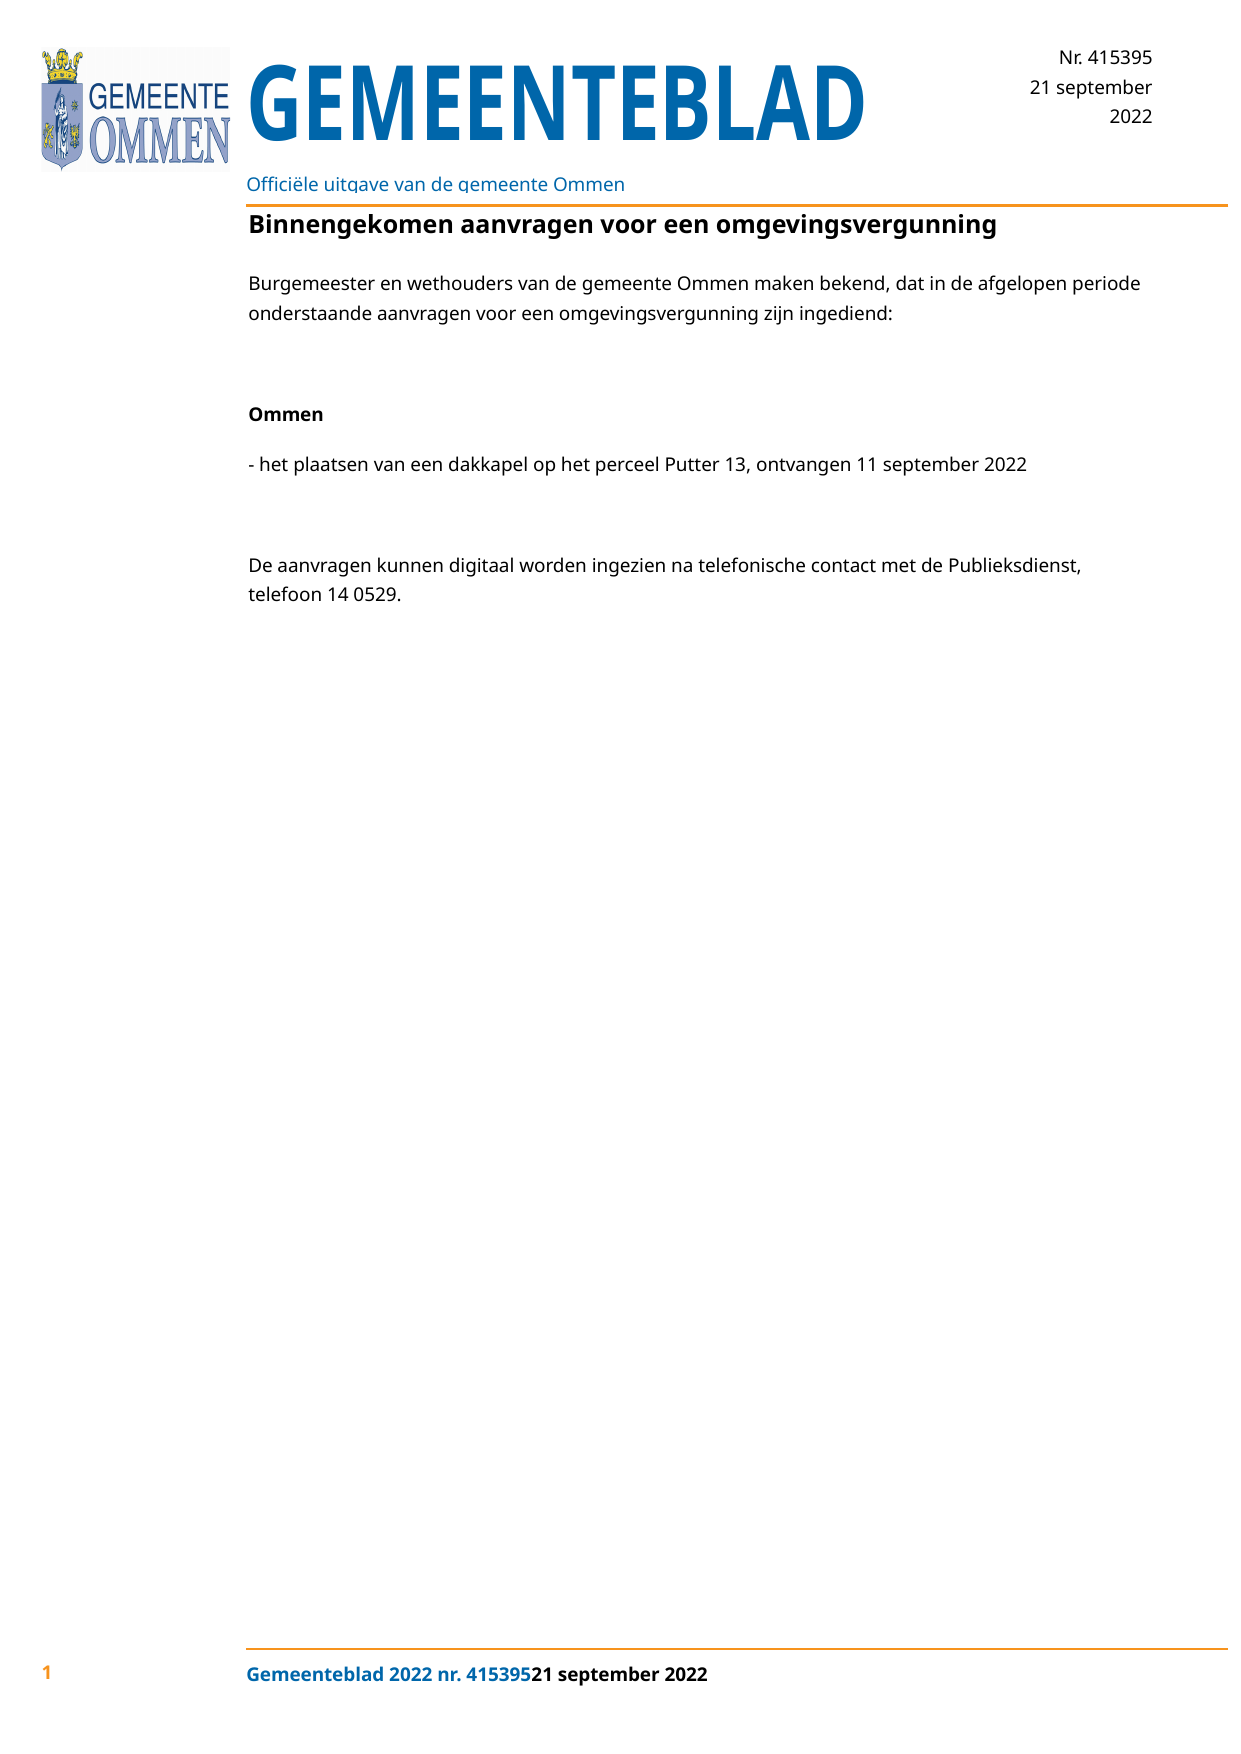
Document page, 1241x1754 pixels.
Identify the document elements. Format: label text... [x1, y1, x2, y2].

picture [41, 47, 231, 172]
text Burgemeester en wethouders van de gemeente Ommen maken bekend, dat in de afgelopen periode onderstaande aanvragen voor een omgevingsvergunning zijn ingediend: [248, 270, 1152, 326]
text Binnengekomen aanvragen voor een omgevingsvergunning [248, 207, 1152, 241]
text Ommen [248, 401, 1152, 426]
text De aanvragen kunnen digitaal worden ingezien na telefonische contact met de Publieksdienst, telefoon 14 0529. [248, 552, 1152, 607]
text - het plaatsen van een dakkapel op het perceel Putter 13, ontvangen 11 september 2022 [248, 451, 1152, 477]
